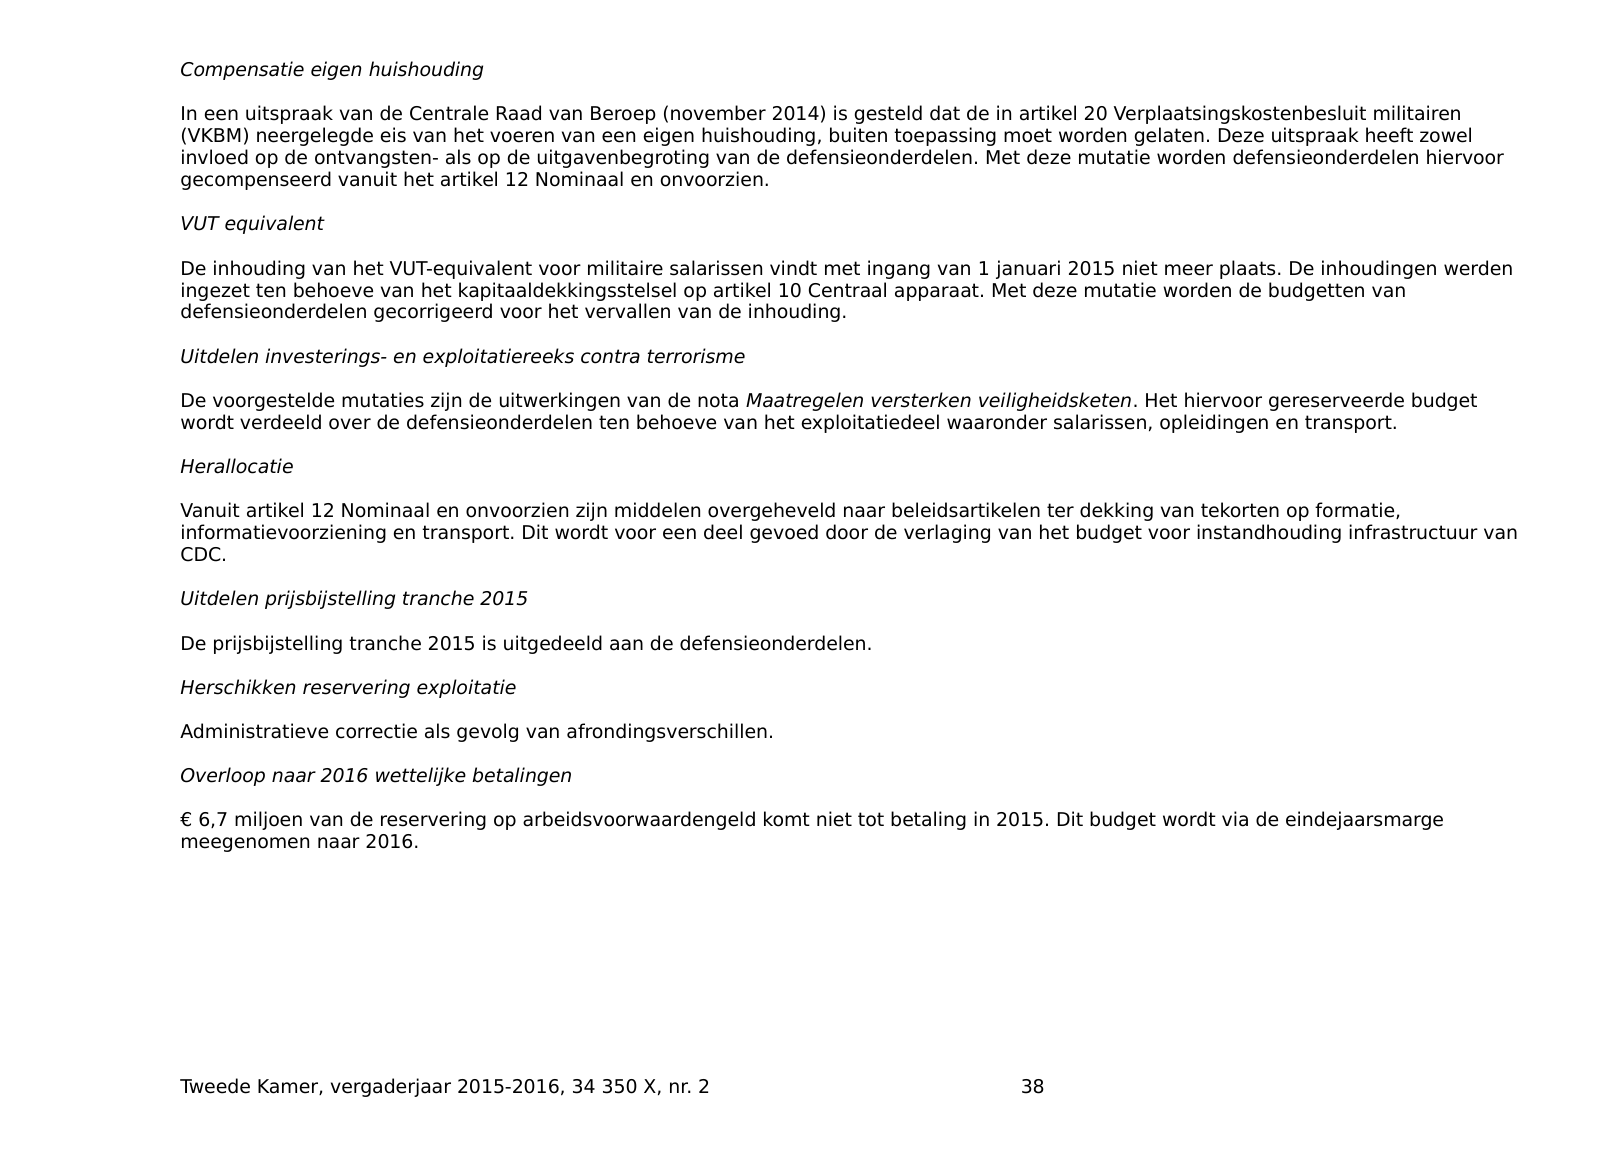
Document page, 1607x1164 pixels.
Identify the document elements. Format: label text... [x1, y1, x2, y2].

text De inhouding van het VUT-equivalent voor militaire salarissen vindt met ingang van 1 januari 2015 niet meer plaats. De inhoudingen werden ingezet ten behoeve van het kapitaaldekkingsstelsel op artikel 10 Centraal apparaat. Met deze mutatie worden de budgetten van defensieonderdelen gecorrigeerd voor het vervallen van de inhouding. [180, 257, 1529, 323]
subtitle Overloop naar 2016 wettelijke betalingen [180, 765, 1529, 787]
subtitle VUT equivalent [180, 213, 1529, 235]
subtitle Herschikken reservering exploitatie [180, 677, 1529, 698]
text In een uitspraak van de Centrale Raad van Beroep (november 2014) is gesteld dat de in artikel 20 Verplaatsingskostenbesluit militairen (VKBM) neergelegde eis van het voeren van een eigen huishouding, buiten toepassing moet worden gelaten. Deze uitspraak heeft zowel invloed op de ontvangsten- als op de uitgavenbegroting van de defensieonderdelen. Met deze mutatie worden defensieonderdelen hiervoor gecompenseerd vanuit het artikel 12 Nominaal en onvoorzien. [180, 103, 1529, 191]
text De prijsbijstelling tranche 2015 is uitgedeeld aan de defensieonderdelen. [180, 632, 1529, 654]
subtitle Uitdelen prijsbijstelling tranche 2015 [180, 588, 1529, 610]
text Administratieve correctie als gevolg van afrondingsverschillen. [180, 721, 1529, 743]
text De voorgestelde mutaties zijn de uitwerkingen van de nota Maatregelen versterken veiligheidsketen. Het hiervoor gereserveerde budget wordt verdeeld over de defensieonderdelen ten behoeve van het exploitatiedeel waaronder salarissen, opleidingen en transport. [180, 390, 1529, 434]
subtitle Uitdelen investerings- en exploitatiereeks contra terrorisme [180, 346, 1529, 368]
subtitle Herallocatie [180, 456, 1529, 478]
subtitle Compensatie eigen huishouding [180, 59, 1529, 81]
text Vanuit artikel 12 Nominaal en onvoorzien zijn middelen overgeheveld naar beleidsartikelen ter dekking van tekorten op formatie, informatievoorziening en transport. Dit wordt voor een deel gevoed door de verlaging van het budget voor instandhouding infrastructuur van CDC. [180, 500, 1529, 566]
text € 6,7 miljoen van de reservering op arbeidsvoorwaardengeld komt niet tot betaling in 2015. Dit budget wordt via de eindejaarsmarge meegenomen naar 2016. [180, 809, 1529, 853]
